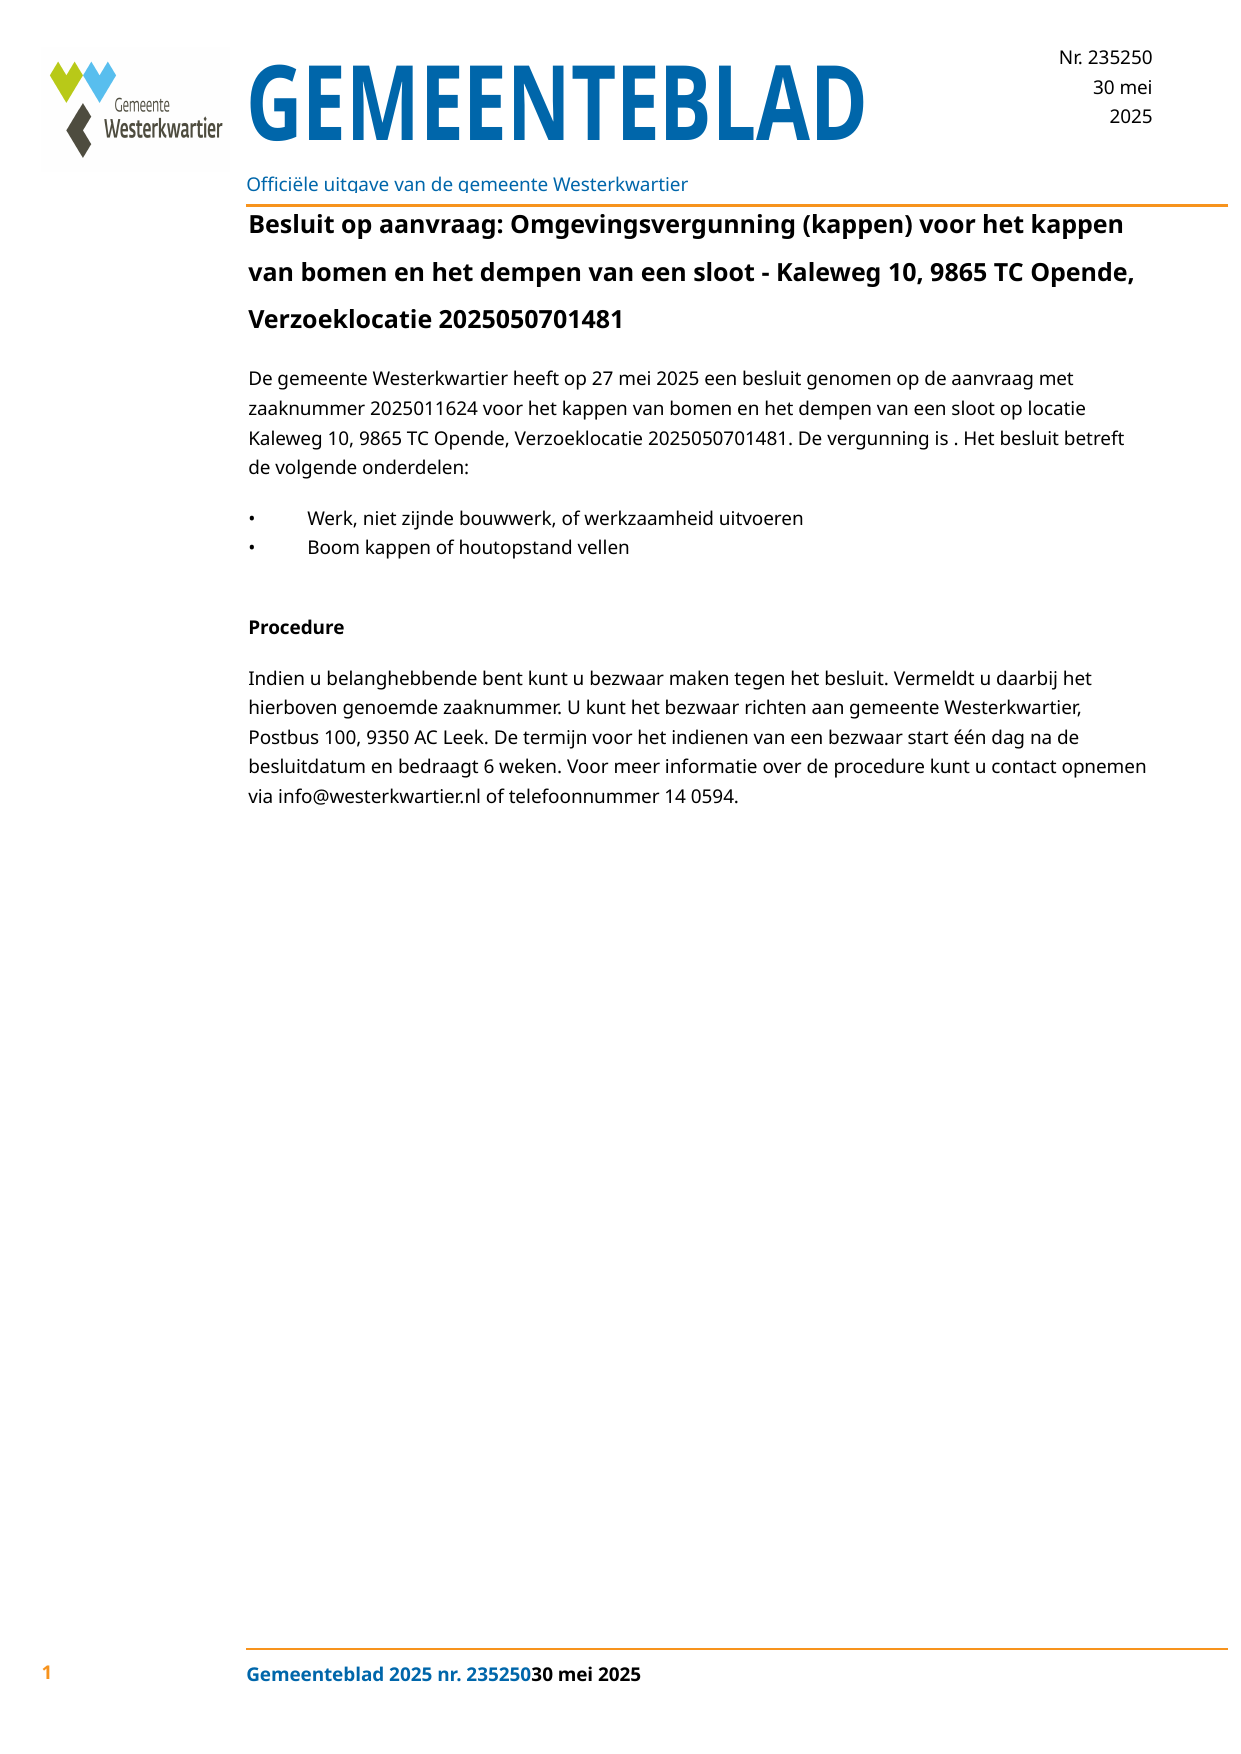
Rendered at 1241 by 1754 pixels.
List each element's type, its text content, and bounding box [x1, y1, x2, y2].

text De gemeente Westerkwartier heeft op 27 mei 2025 een besluit genomen op de aanvraag met zaaknummer 2025011624 voor het kappen van bomen en het dempen van een sloot op locatie Kaleweg 10, 9865 TC Opende, Verzoeklocatie 2025050701481. De vergunning is . Het besluit betreft de volgende onderdelen: [248, 366, 1152, 480]
text Besluit op aanvraag: Omgevingsvergunning (kappen) voor het kappen van bomen en het dempen van een sloot - Kaleweg 10, 9865 TC Opende, Verzoeklocatie 2025050701481 [248, 207, 1152, 336]
picture [41, 47, 231, 172]
text Procedure [248, 614, 1152, 640]
list Werk, niet zijnde bouwwerk, of werkzaamheid uitvoeren [248, 505, 1152, 530]
text Indien u belanghebbende bent kunt u bezwaar maken tegen het besluit. Vermeldt u daarbij het hierboven genoemde zaaknummer. U kunt het bezwaar richten aan gemeente Westerkwartier, Postbus 100, 9350 AC Leek. De termijn voor het indienen van een bezwaar start één dag na de besluitdatum en bedraagt 6 weken. Voor meer informatie over de procedure kunt u contact opnemen via info@westerkwartier.nl of telefoonnummer 14 0594. [248, 665, 1152, 809]
list Boom kappen of houtopstand vellen [248, 534, 1152, 560]
